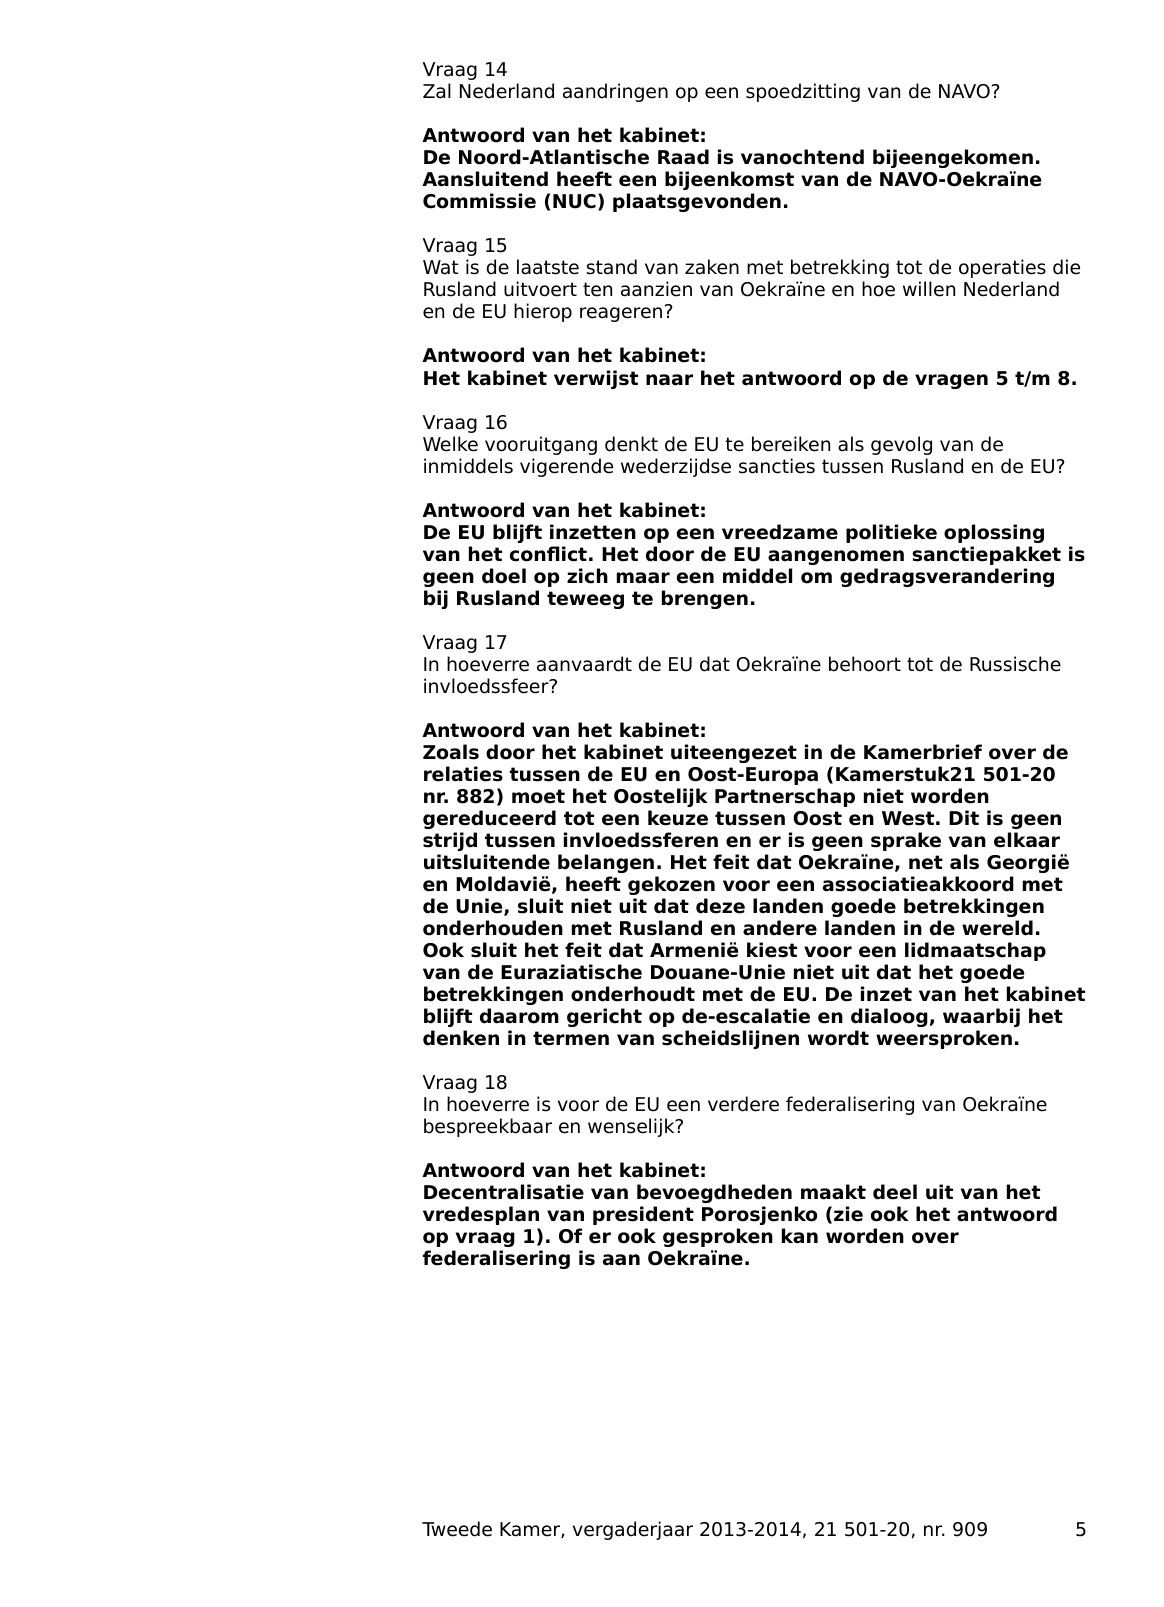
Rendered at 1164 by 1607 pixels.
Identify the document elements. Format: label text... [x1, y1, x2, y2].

text Antwoord van het kabinet: [422, 1160, 1087, 1182]
text In hoeverre aanvaardt de EU dat Oekraïne behoort tot de Russische invloedssfeer? [422, 654, 1087, 698]
text Antwoord van het kabinet: [422, 720, 1087, 742]
text In hoeverre is voor de EU een verdere federalisering van Oekraïne bespreekbaar en wenselijk? [422, 1094, 1087, 1138]
text Antwoord van het kabinet: [422, 500, 1087, 522]
text Vraag 18 [422, 1072, 1087, 1094]
text Zoals door het kabinet uiteengezet in de Kamerbrief over de relaties tussen de EU en Oost-Europa (Kamerstuk21 501-20 nr. 882) moet het Oostelijk Partnerschap niet worden gereduceerd tot een keuze tussen Oost en West. Dit is geen strijd tussen invloedssferen en er is geen sprake van elkaar uitsluitende belangen. Het feit dat Oekraïne, net als Georgië en Moldavië, heeft gekozen voor een associatieakkoord met de Unie, sluit niet uit dat deze landen goede betrekkingen onderhouden met Rusland en andere landen in de wereld. Ook sluit het feit dat Armenië kiest voor een lidmaatschap van de Euraziatische Douane-Unie niet uit dat het goede betrekkingen onderhoudt met de EU. De inzet van het kabinet blijft daarom gericht op de-escalatie en dialoog, waarbij het denken in termen van scheidslijnen wordt weersproken. [422, 742, 1087, 1049]
text Antwoord van het kabinet: [422, 125, 1087, 147]
text Zal Nederland aandringen op een spoedzitting van de NAVO? [422, 81, 1087, 103]
text De Noord-Atlantische Raad is vanochtend bijeengekomen. Aansluitend heeft een bijeenkomst van de NAVO-Oekraïne Commissie (NUC) plaatsgevonden. [422, 147, 1087, 213]
text Welke vooruitgang denkt de EU te bereiken als gevolg van de inmiddels vigerende wederzijdse sancties tussen Rusland en de EU? [422, 433, 1087, 477]
text Vraag 14 [422, 59, 1087, 81]
text Vraag 15 [422, 235, 1087, 257]
text Antwoord van het kabinet: [422, 345, 1087, 367]
text Wat is de laatste stand van zaken met betrekking tot de operaties die Rusland uitvoert ten aanzien van Oekraïne en hoe willen Nederland en de EU hierop reageren? [422, 257, 1087, 323]
text De EU blijft inzetten op een vreedzame politieke oplossing van het conflict. Het door de EU aangenomen sanctiepakket is geen doel op zich maar een middel om gedragsverandering bij Rusland teweeg te brengen. [422, 522, 1087, 609]
text Het kabinet verwijst naar het antwoord op de vragen 5 t/m 8. [422, 367, 1087, 389]
text Vraag 16 [422, 412, 1087, 433]
text Vraag 17 [422, 632, 1087, 654]
text Decentralisatie van bevoegdheden maakt deel uit van het vredesplan van president Porosjenko (zie ook het antwoord op vraag 1). Of er ook gesproken kan worden over federalisering is aan Oekraïne. [422, 1182, 1087, 1270]
